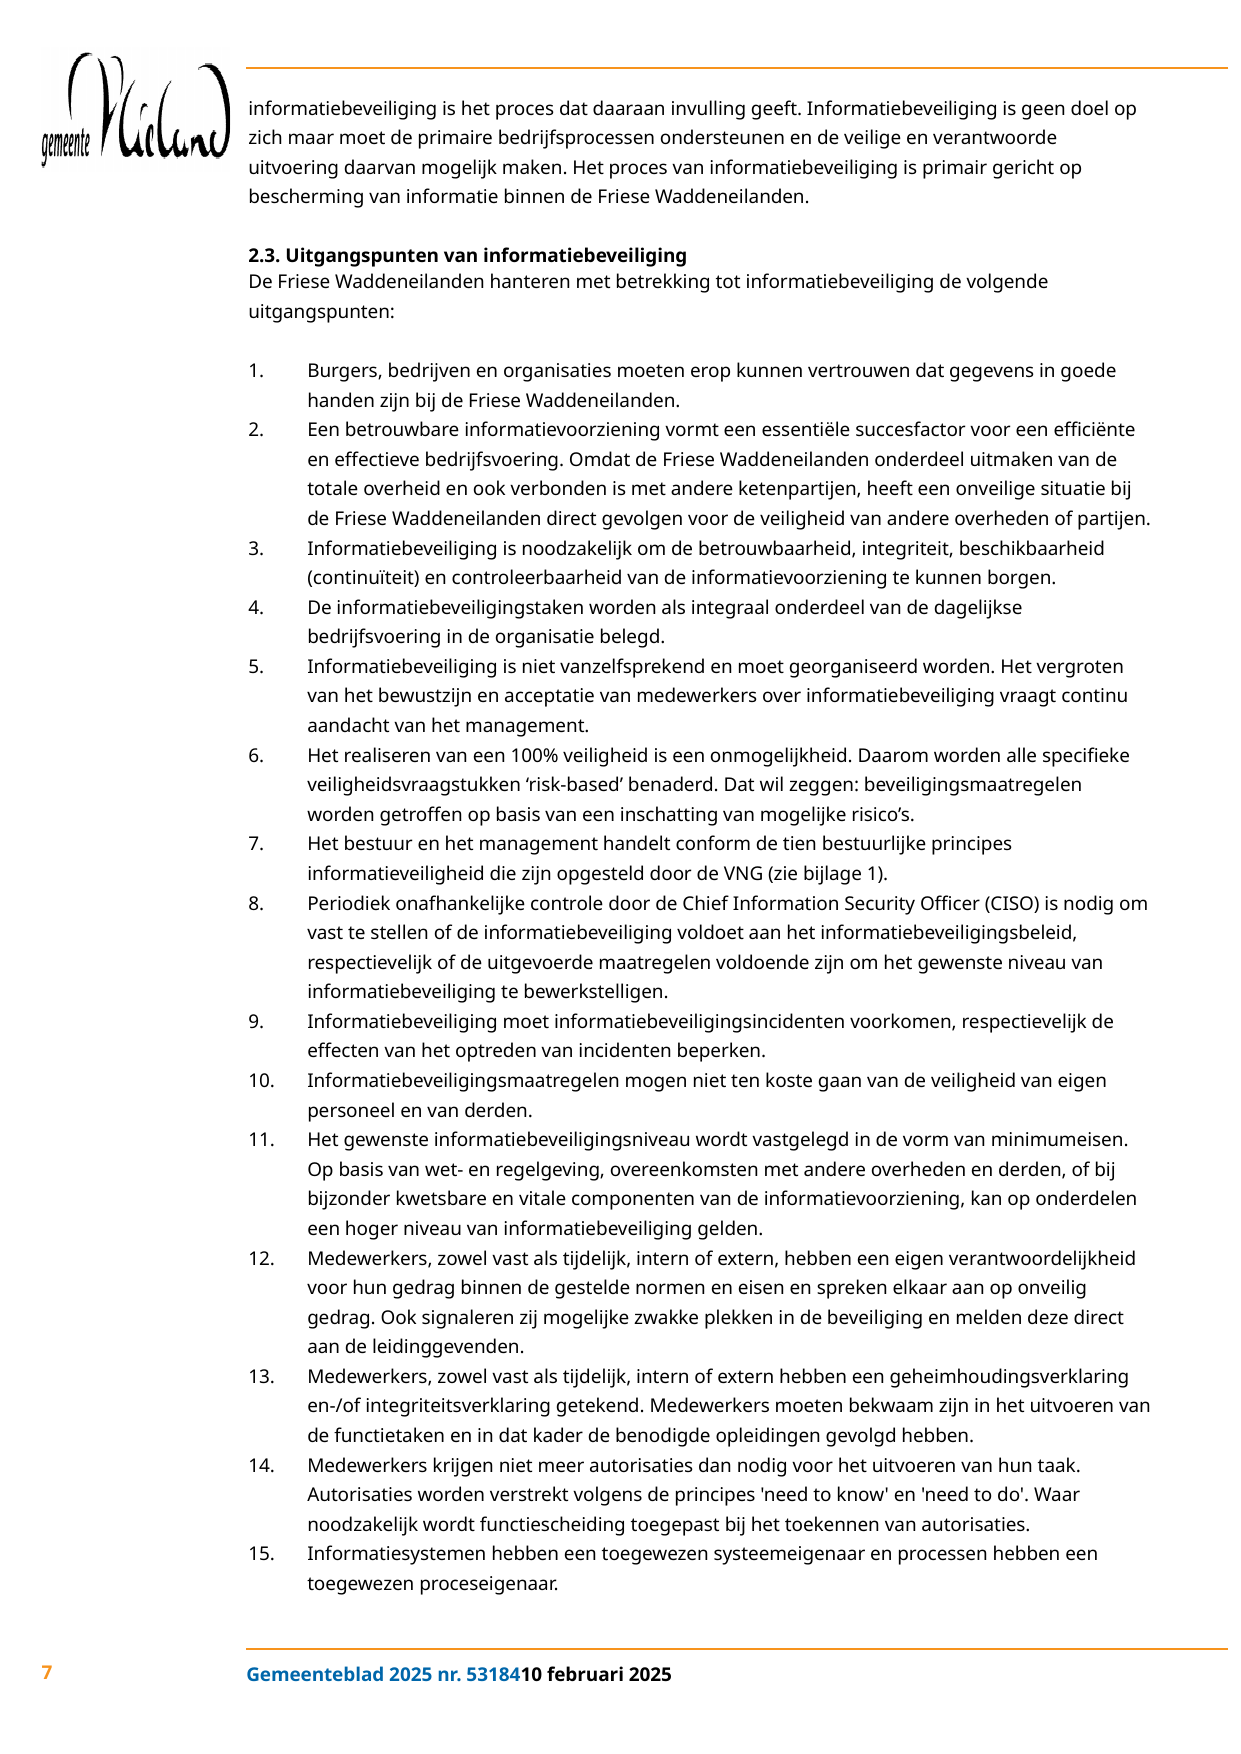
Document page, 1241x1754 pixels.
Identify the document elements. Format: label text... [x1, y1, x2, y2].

picture [41, 47, 231, 172]
list Het realiseren van een 100% veiligheid is een onmogelijkheid. Daarom worden alle specifieke veiligheidsvraagstukken ‘risk-based’ benaderd. Dat wil zeggen: beveiligingsmaatregelen worden getroffen op basis van een inschatting van mogelijke risico’s. [248, 742, 1152, 827]
text informatiebeveiliging is het proces dat daaraan invulling geeft. Informatiebeveiliging is geen doel op zich maar moet de primaire bedrijfsprocessen ondersteunen en de veilige en verantwoorde uitvoering daarvan mogelijk maken. Het proces van informatiebeveiliging is primair gericht op bescherming van informatie binnen de Friese Waddeneilanden. [248, 95, 1152, 209]
list Informatiebeveiliging is niet vanzelfsprekend en moet georganiseerd worden. Het vergroten van het bewustzijn en acceptatie van medewerkers over informatiebeveiliging vraagt continu aandacht van het management. [248, 653, 1152, 738]
list Medewerkers krijgen niet meer autorisaties dan nodig voor het uitvoeren van hun taak. Autorisaties worden verstrekt volgens de principes 'need to know' en 'need to do'. Waar noodzakelijk wordt functiescheiding toegepast bij het toekennen van autorisaties. [248, 1452, 1152, 1537]
list Informatiebeveiliging is noodzakelijk om de betrouwbaarheid, integriteit, beschikbaarheid (continuïteit) en controleerbaarheid van de informatievoorziening te kunnen borgen. [248, 535, 1152, 590]
list Het bestuur en het management handelt conform de tien bestuurlijke principes informatieveiligheid die zijn opgesteld door de VNG (zie bijlage 1). [248, 831, 1152, 886]
list Het gewenste informatiebeveiligingsniveau wordt vastgelegd in de vorm van minimumeisen. Op basis van wet- en regelgeving, overeenkomsten met andere overheden en derden, of bij bijzonder kwetsbare en vitale componenten van de informatievoorziening, kan op onderdelen een hoger niveau van informatiebeveiliging gelden. [248, 1126, 1152, 1241]
list Medewerkers, zowel vast als tijdelijk, intern of extern hebben een geheimhoudingsverklaring en-/of integriteitsverklaring getekend. Medewerkers moeten bekwaam zijn in het uitvoeren van de functietaken en in dat kader de benodigde opleidingen gevolgd hebben. [248, 1363, 1152, 1448]
list Burgers, bedrijven en organisaties moeten erop kunnen vertrouwen dat gegevens in goede handen zijn bij de Friese Waddeneilanden. [248, 357, 1152, 412]
list De informatiebeveiligingstaken worden als integraal onderdeel van de dagelijkse bedrijfsvoering in de organisatie belegd. [248, 594, 1152, 649]
list Periodiek onafhankelijke controle door de Chief Information Security Officer (CISO) is nodig om vast te stellen of de informatiebeveiliging voldoet aan het informatiebeveiligingsbeleid, respectievelijk of de uitgevoerde maatregelen voldoende zijn om het gewenste niveau van informatiebeveiliging te bewerkstelligen. [248, 890, 1152, 1004]
list Een betrouwbare informatievoorziening vormt een essentiële succesfactor voor een efficiënte en effectieve bedrijfsvoering. Omdat de Friese Waddeneilanden onderdeel uitmaken van de totale overheid en ook verbonden is met andere ketenpartijen, heeft een onveilige situatie bij de Friese Waddeneilanden direct gevolgen voor de veiligheid van andere overheden of partijen. [248, 416, 1152, 531]
list Informatiebeveiligingsmaatregelen mogen niet ten koste gaan van de veiligheid van eigen personeel en van derden. [248, 1067, 1152, 1122]
list Medewerkers, zowel vast als tijdelijk, intern of extern, hebben een eigen verantwoordelijkheid voor hun gedrag binnen de gestelde normen en eisen en spreken elkaar aan op onveilig gedrag. Ook signaleren zij mogelijke zwakke plekken in de beveiliging en melden deze direct aan de leidinggevenden. [248, 1245, 1152, 1359]
text De Friese Waddeneilanden hanteren met betrekking tot informatiebeveiliging de volgende uitgangspunten: [248, 268, 1152, 324]
text 2.3. Uitgangspunten van informatiebeveiliging [248, 243, 1152, 268]
list Informatiebeveiliging moet informatiebeveiligingsincidenten voorkomen, respectievelijk de effecten van het optreden van incidenten beperken. [248, 1008, 1152, 1063]
list Informatiesystemen hebben een toegewezen systeemeigenaar en processen hebben een toegewezen proceseigenaar. [248, 1541, 1152, 1596]
